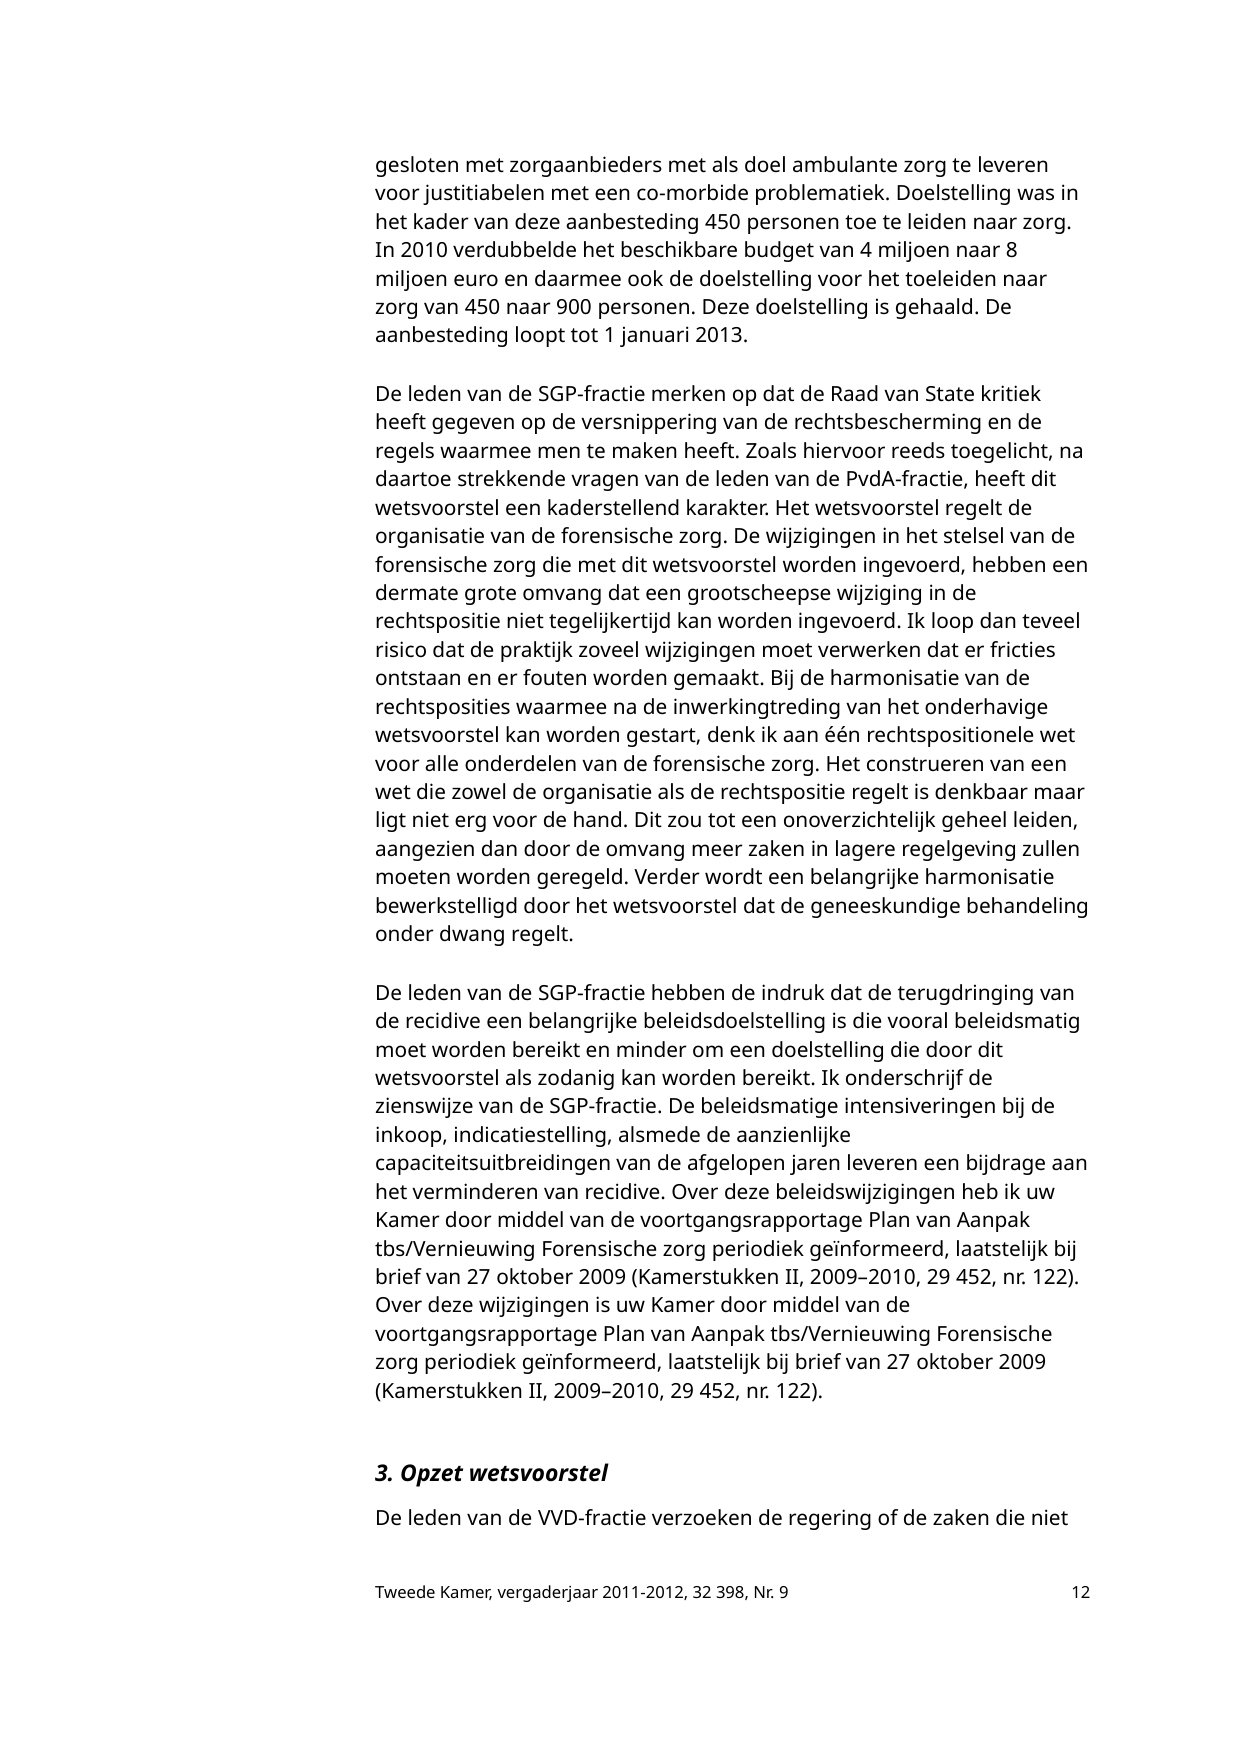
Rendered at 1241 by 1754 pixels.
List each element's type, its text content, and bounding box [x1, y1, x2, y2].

text gesloten met zorgaanbieders met als doel ambulante zorg te leveren voor justitiabelen met een co-morbide problematiek. Doelstelling was in het kader van deze aanbesteding 450 personen toe te leiden naar zorg. In 2010 verdubbelde het beschikbare budget van 4 miljoen naar 8 miljoen euro en daarmee ook de doelstelling voor het toeleiden naar zorg van 450 naar 900 personen. Deze doelstelling is gehaald. De aanbesteding loopt tot 1 januari 2013. [375, 150, 1090, 349]
text De leden van de VVD-fractie verzoeken de regering of de zaken die niet [375, 1503, 1090, 1532]
text De leden van de SGP-fractie merken op dat de Raad van State kritiek heeft gegeven op de versnippering van de rechtsbescherming en de regels waarmee men te maken heeft. Zoals hiervoor reeds toegelicht, na daartoe strekkende vragen van de leden van de PvdA-fractie, heeft dit wetsvoorstel een kaderstellend karakter. Het wetsvoorstel regelt de organisatie van de forensische zorg. De wijzigingen in het stelsel van de forensische zorg die met dit wetsvoorstel worden ingevoerd, hebben een dermate grote omvang dat een grootscheepse wijziging in de rechtspositie niet tegelijkertijd kan worden ingevoerd. Ik loop dan teveel risico dat de praktijk zoveel wijzigingen moet verwerken dat er fricties ontstaan en er fouten worden gemaakt. Bij de harmonisatie van de rechtsposities waarmee na de inwerkingtreding van het onderhavige wetsvoorstel kan worden gestart, denk ik aan één rechtspositionele wet voor alle onderdelen van de forensische zorg. Het construeren van een wet die zowel de organisatie als de rechtspositie regelt is denkbaar maar ligt niet erg voor de hand. Dit zou tot een onoverzichtelijk geheel leiden, aangezien dan door de omvang meer zaken in lagere regelgeving zullen moeten worden geregeld. Verder wordt een belangrijke harmonisatie bewerkstelligd door het wetsvoorstel dat de geneeskundige behandeling onder dwang regelt. [375, 379, 1090, 948]
text De leden van de SGP-fractie hebben de indruk dat de terugdringing van de recidive een belangrijke beleidsdoelstelling is die vooral beleidsmatig moet worden bereikt en minder om een doelstelling die door dit wetsvoorstel als zodanig kan worden bereikt. Ik onderschrijf de zienswijze van de SGP-fractie. De beleidsmatige intensiveringen bij de inkoop, indicatiestelling, alsmede de aanzienlijke capaciteitsuitbreidingen van de afgelopen jaren leveren een bijdrage aan het verminderen van recidive. Over deze beleidswijzigingen heb ik uw Kamer door middel van de voortgangsrapportage Plan van Aanpak tbs/Vernieuwing Forensische zorg periodiek geïnformeerd, laatstelijk bij brief van 27 oktober 2009 (Kamerstukken II, 2009–2010, 29 452, nr. 122). Over deze wijzigingen is uw Kamer door middel van de voortgangsrapportage Plan van Aanpak tbs/Vernieuwing Forensische zorg periodiek geïnformeerd, laatstelijk bij brief van 27 oktober 2009 (Kamerstukken II, 2009–2010, 29 452, nr. 122). [375, 978, 1090, 1404]
subtitle 3. Opzet wetsvoorstel [375, 1457, 1090, 1488]
